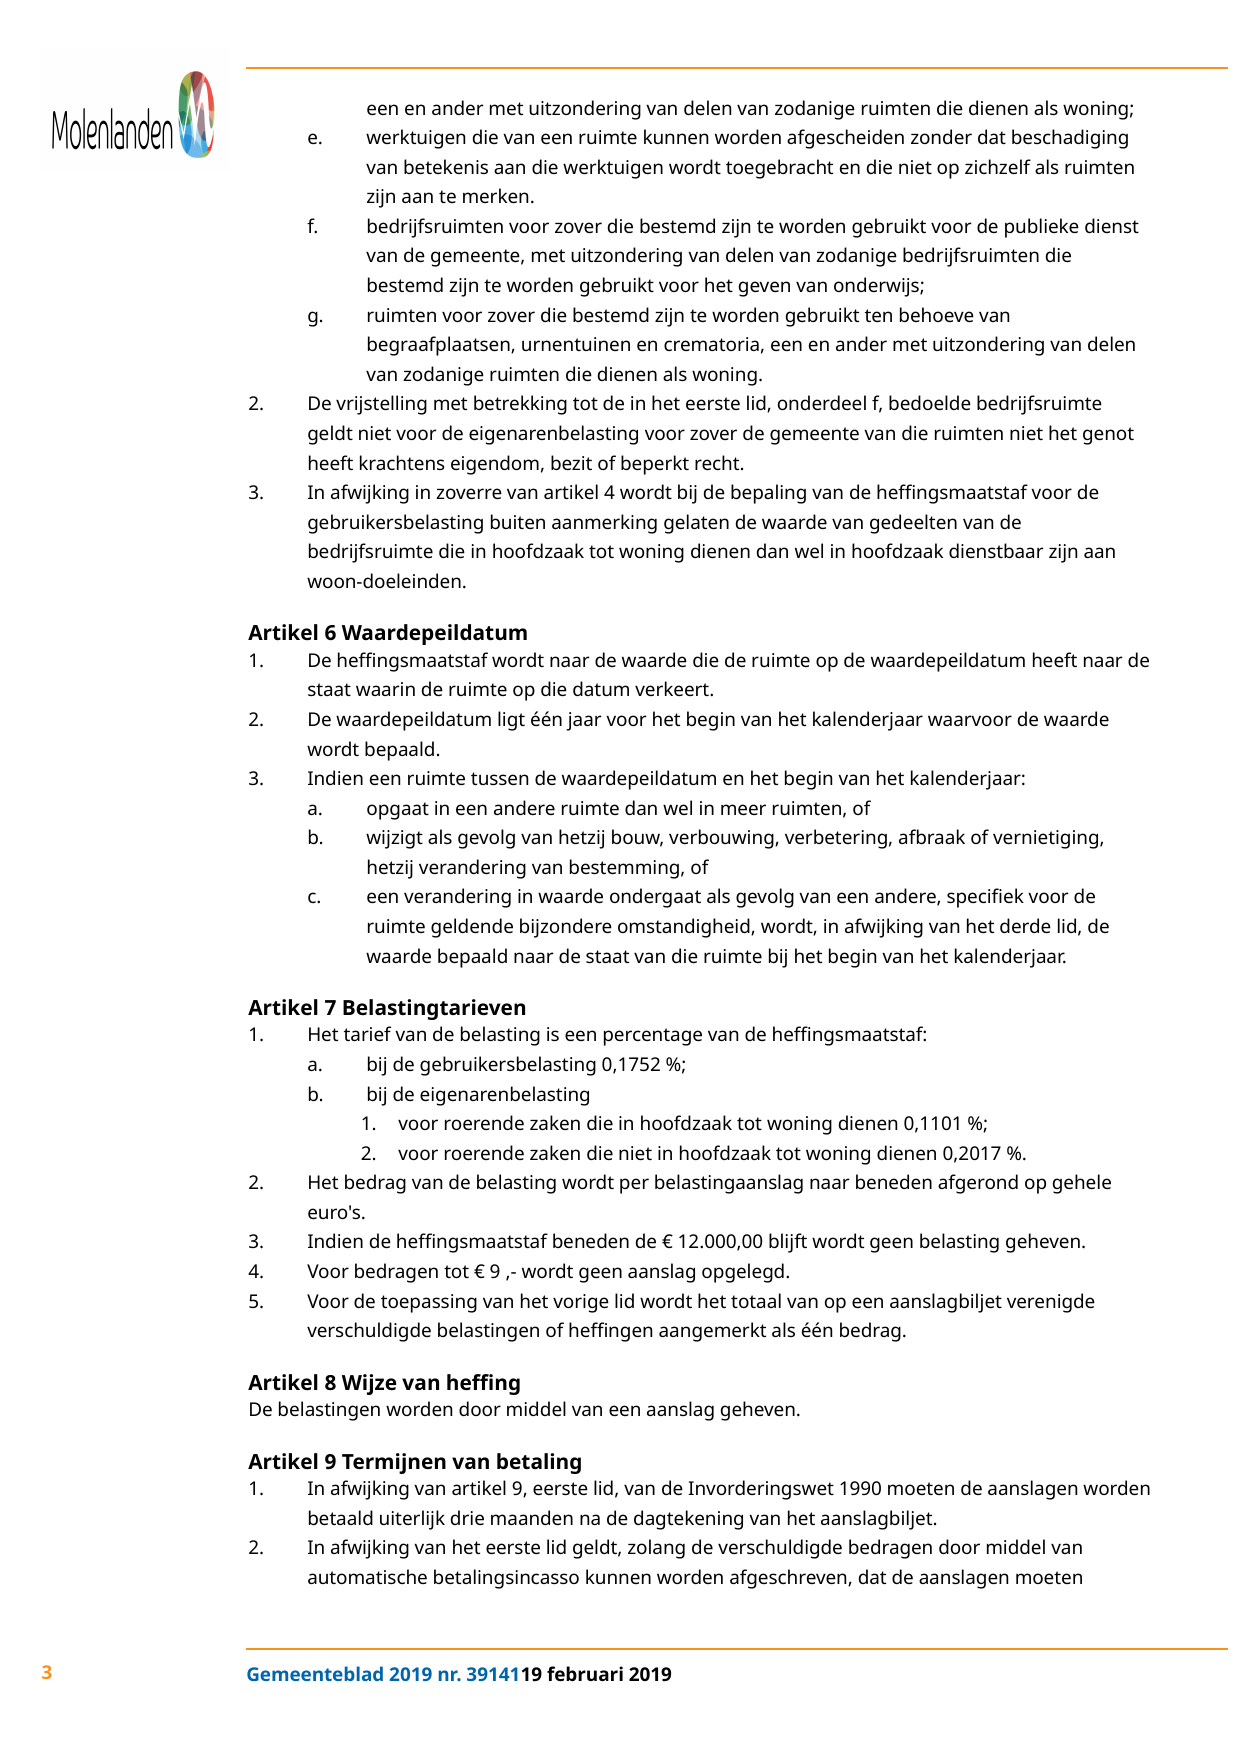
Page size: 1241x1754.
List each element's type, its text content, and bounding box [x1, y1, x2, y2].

list bedrijfsruimten voor zover die bestemd zijn te worden gebruikt voor de publieke dienst van de gemeente, met uitzondering van delen van zodanige bedrijfsruimten die bestemd zijn te worden gebruikt voor het geven van onderwijs; [307, 213, 1152, 298]
list bij de eigenarenbelasting [307, 1081, 1152, 1107]
list De waardepeildatum ligt één jaar voor het begin van het kalenderjaar waarvoor de waarde wordt bepaald. [248, 706, 1152, 761]
text Artikel 7 Belastingtarieven [248, 993, 1152, 1022]
text Artikel 9 Termijnen van betaling [248, 1447, 1152, 1475]
list Het bedrag van de belasting wordt per belastingaanslag naar beneden afgerond op gehele euro's. [248, 1169, 1152, 1225]
list Het tarief van de belasting is een percentage van de heffingsmaatstaf: [248, 1022, 1152, 1047]
list Indien een ruimte tussen de waardepeildatum en het begin van het kalenderjaar: [248, 765, 1152, 791]
list Indien de heffingsmaatstaf beneden de € 12.000,00 blijft wordt geen belasting geheven. [248, 1229, 1152, 1254]
list opgaat in een andere ruimte dan wel in meer ruimten, of [307, 795, 1152, 821]
list werktuigen die van een ruimte kunnen worden afgescheiden zonder dat beschadiging van betekenis aan die werktuigen wordt toegebracht en die niet op zichzelf als ruimten zijn aan te merken. [307, 124, 1152, 209]
picture [41, 47, 231, 172]
list Voor de toepassing van het vorige lid wordt het totaal van op een aanslagbiljet verenigde verschuldigde belastingen of heffingen aangemerkt als één bedrag. [248, 1288, 1152, 1343]
list bij de gebruikersbelasting 0,1752 %; [307, 1051, 1152, 1077]
list voor roerende zaken die in hoofdzaak tot woning dienen 0,1101 %; [361, 1110, 1152, 1136]
list voor roerende zaken die niet in hoofdzaak tot woning dienen 0,2017 %. [361, 1140, 1152, 1166]
list De vrijstelling met betrekking tot de in het eerste lid, onderdeel f, bedoelde bedrijfsruimte geldt niet voor de eigenarenbelasting voor zover de gemeente van die ruimten niet het genot heeft krachtens eigendom, bezit of beperkt recht. [248, 391, 1152, 476]
list een verandering in waarde ondergaat als gevolg van een andere, specifiek voor de ruimte geldende bijzondere omstandigheid, wordt, in afwijking van het derde lid, de waarde bepaald naar de staat van die ruimte bij het begin van het kalenderjaar. [307, 884, 1152, 968]
text De belastingen worden door middel van een aanslag geheven. [248, 1396, 1152, 1422]
list De heffingsmaatstaf wordt naar de waarde die de ruimte op de waardepeildatum heeft naar de staat waarin de ruimte op die datum verkeert. [248, 647, 1152, 702]
list In afwijking van het eerste lid geldt, zolang de verschuldigde bedragen door middel van automatische betalingsincasso kunnen worden afgeschreven, dat de aanslagen moeten [248, 1534, 1152, 1590]
list In afwijking in zoverre van artikel 4 wordt bij de bepaling van de heffingsmaatstaf voor de gebruikersbelasting buiten aanmerking gelaten de waarde van gedeelten van de bedrijfsruimte die in hoofdzaak tot woning dienen dan wel in hoofdzaak dienstbaar zijn aan woon-doeleinden. [248, 479, 1152, 594]
text Artikel 6 Waardepeildatum [248, 618, 1152, 647]
list In afwijking van artikel 9, eerste lid, van de Invorderingswet 1990 moeten de aanslagen worden betaald uiterlijk drie maanden na de dagtekening van het aanslagbiljet. [248, 1475, 1152, 1531]
list ruimten voor zover die bestemd zijn te worden gebruikt ten behoeve van begraafplaatsen, urnentuinen en crematoria, een en ander met uitzondering van delen van zodanige ruimten die dienen als woning. [307, 302, 1152, 387]
text Artikel 8 Wijze van heffing [248, 1368, 1152, 1396]
list wijzigt als gevolg van hetzij bouw, verbouwing, verbetering, afbraak of vernietiging, hetzij verandering van bestemming, of [307, 824, 1152, 880]
list Voor bedragen tot € 9 ,- wordt geen aanslag opgelegd. [248, 1258, 1152, 1284]
list een en ander met uitzondering van delen van zodanige ruimten die dienen als woning; [307, 95, 1152, 121]
